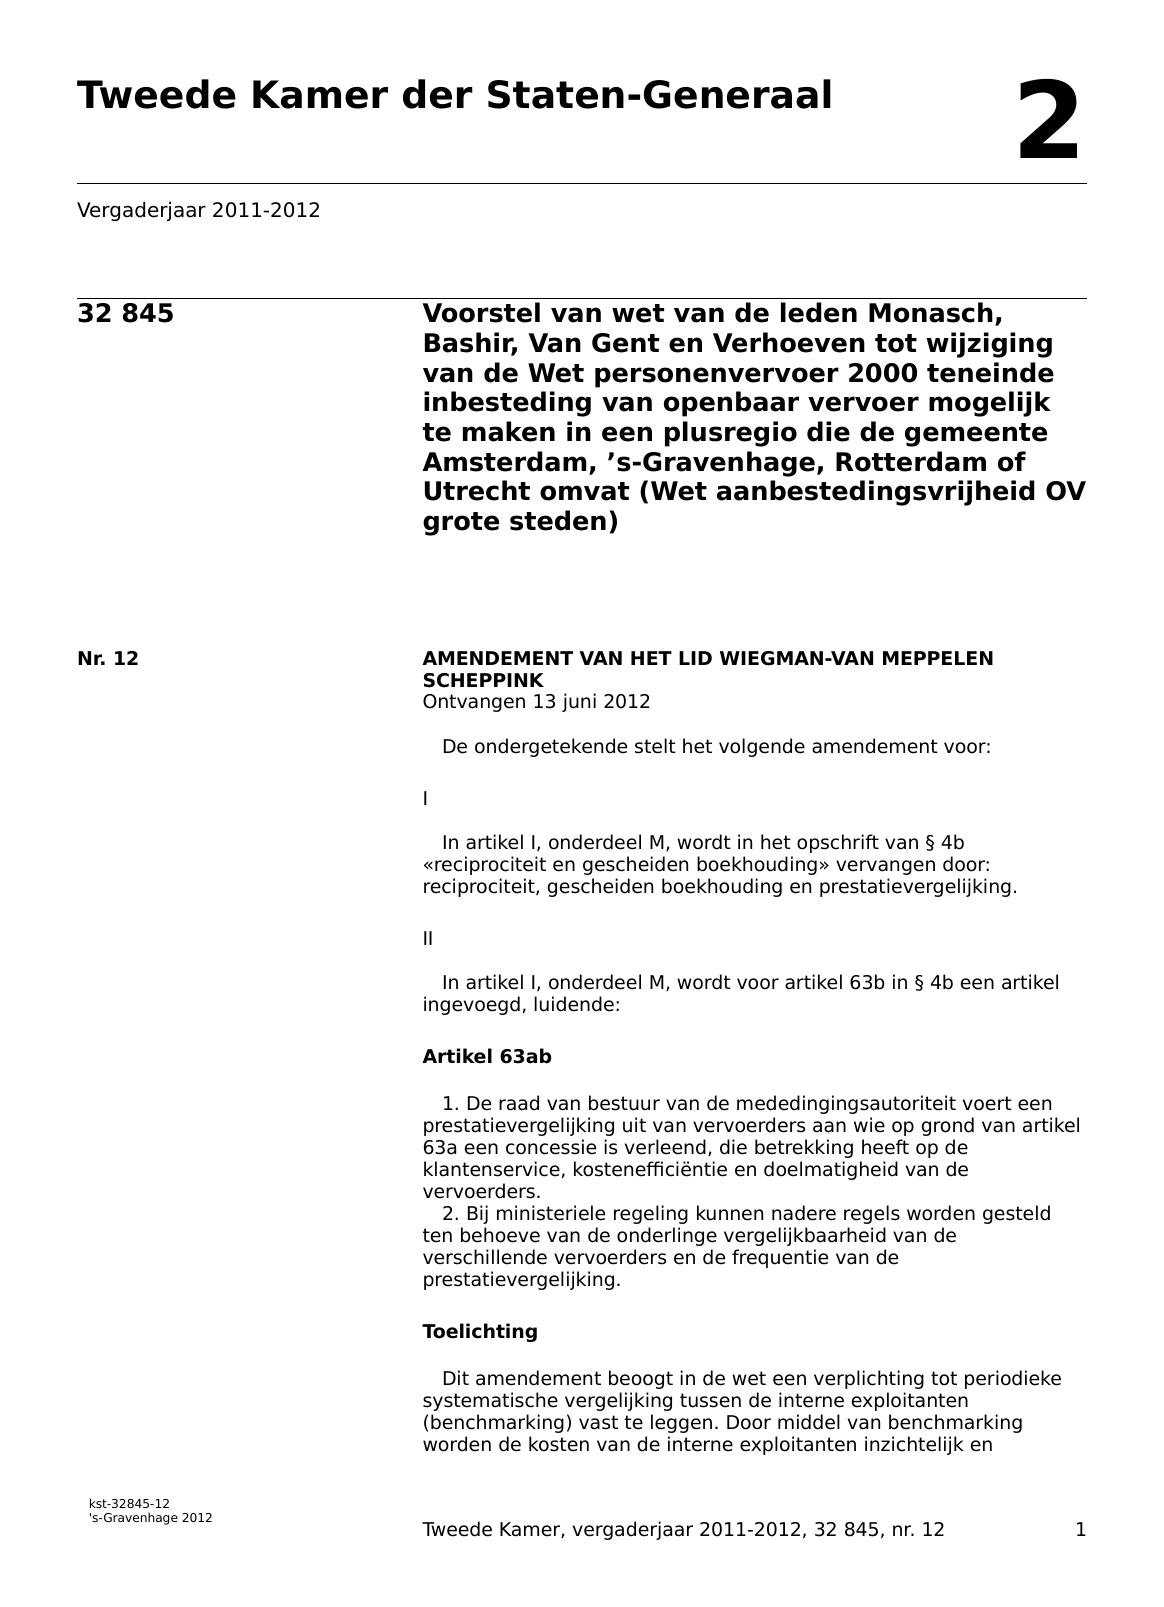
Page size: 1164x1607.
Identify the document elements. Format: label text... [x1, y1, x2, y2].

table_header Tweede Kamer der Staten-Generaal [77, 59, 886, 183]
subtitle Toelichting [422, 1321, 1087, 1343]
text In artikel I, onderdeel M, wordt in het opschrift van § 4b «reciprociteit en gescheiden boekhouding» vervangen door: reciprociteit, gescheiden boekhouding en prestatievergelijking. [422, 832, 1087, 898]
subtitle Artikel 63ab [422, 1046, 1087, 1068]
subtitle I [422, 788, 1087, 809]
text kst-32845-12 [88, 1497, 323, 1511]
text 1. De raad van bestuur van de mededingingsautoriteit voert een prestatievergelijking uit van vervoerders aan wie op grond van artikel 63a een concessie is verleend, die betrekking heeft op de klantenservice, kostenefficiëntie en doelmatigheid van de vervoerders. [422, 1093, 1087, 1203]
text De ondergetekende stelt het volgende amendement voor: [422, 736, 1087, 758]
text Dit amendement beoogt in de wet een verplichting tot periodieke systematische vergelijking tussen de interne exploitanten (benchmarking) vast te leggen. Door middel van benchmarking worden de kosten van de interne exploitanten inzichtelijk en [422, 1368, 1087, 1456]
subtitle Nr. 12 AMENDEMENT VAN HET LID WIEGMAN-VAN MEPPELEN SCHEPPINK [77, 647, 1087, 691]
table_cell Vergaderjaar 2011-2012 [77, 184, 1087, 298]
text In artikel I, onderdeel M, wordt voor artikel 63b in § 4b een artikel ingevoegd, luidende: [422, 972, 1087, 1016]
subtitle II [422, 928, 1087, 950]
text 2. Bij ministeriele regeling kunnen nadere regels worden gesteld ten behoeve van de onderlinge vergelijkbaarheid van de verschillende vervoerders en de frequentie van de prestatievergelijking. [422, 1203, 1087, 1291]
text 's-Gravenhage 2012 [88, 1511, 323, 1525]
table_header 2 [886, 59, 1087, 183]
text Ontvangen 13 juni 2012 [422, 691, 1087, 713]
subtitle 32 845 Voorstel van wet van de leden Monasch, Bashir, Van Gent en Verhoeven tot wijziging van de Wet personenvervoer 2000 teneinde inbesteding van openbaar vervoer mogelijk te maken in een plusregio die de gemeente Amsterdam, ’s-Gravenhage, Rotterdam of Utrecht omvat (Wet aanbestedingsvrijheid OV grote steden) [77, 299, 1087, 536]
